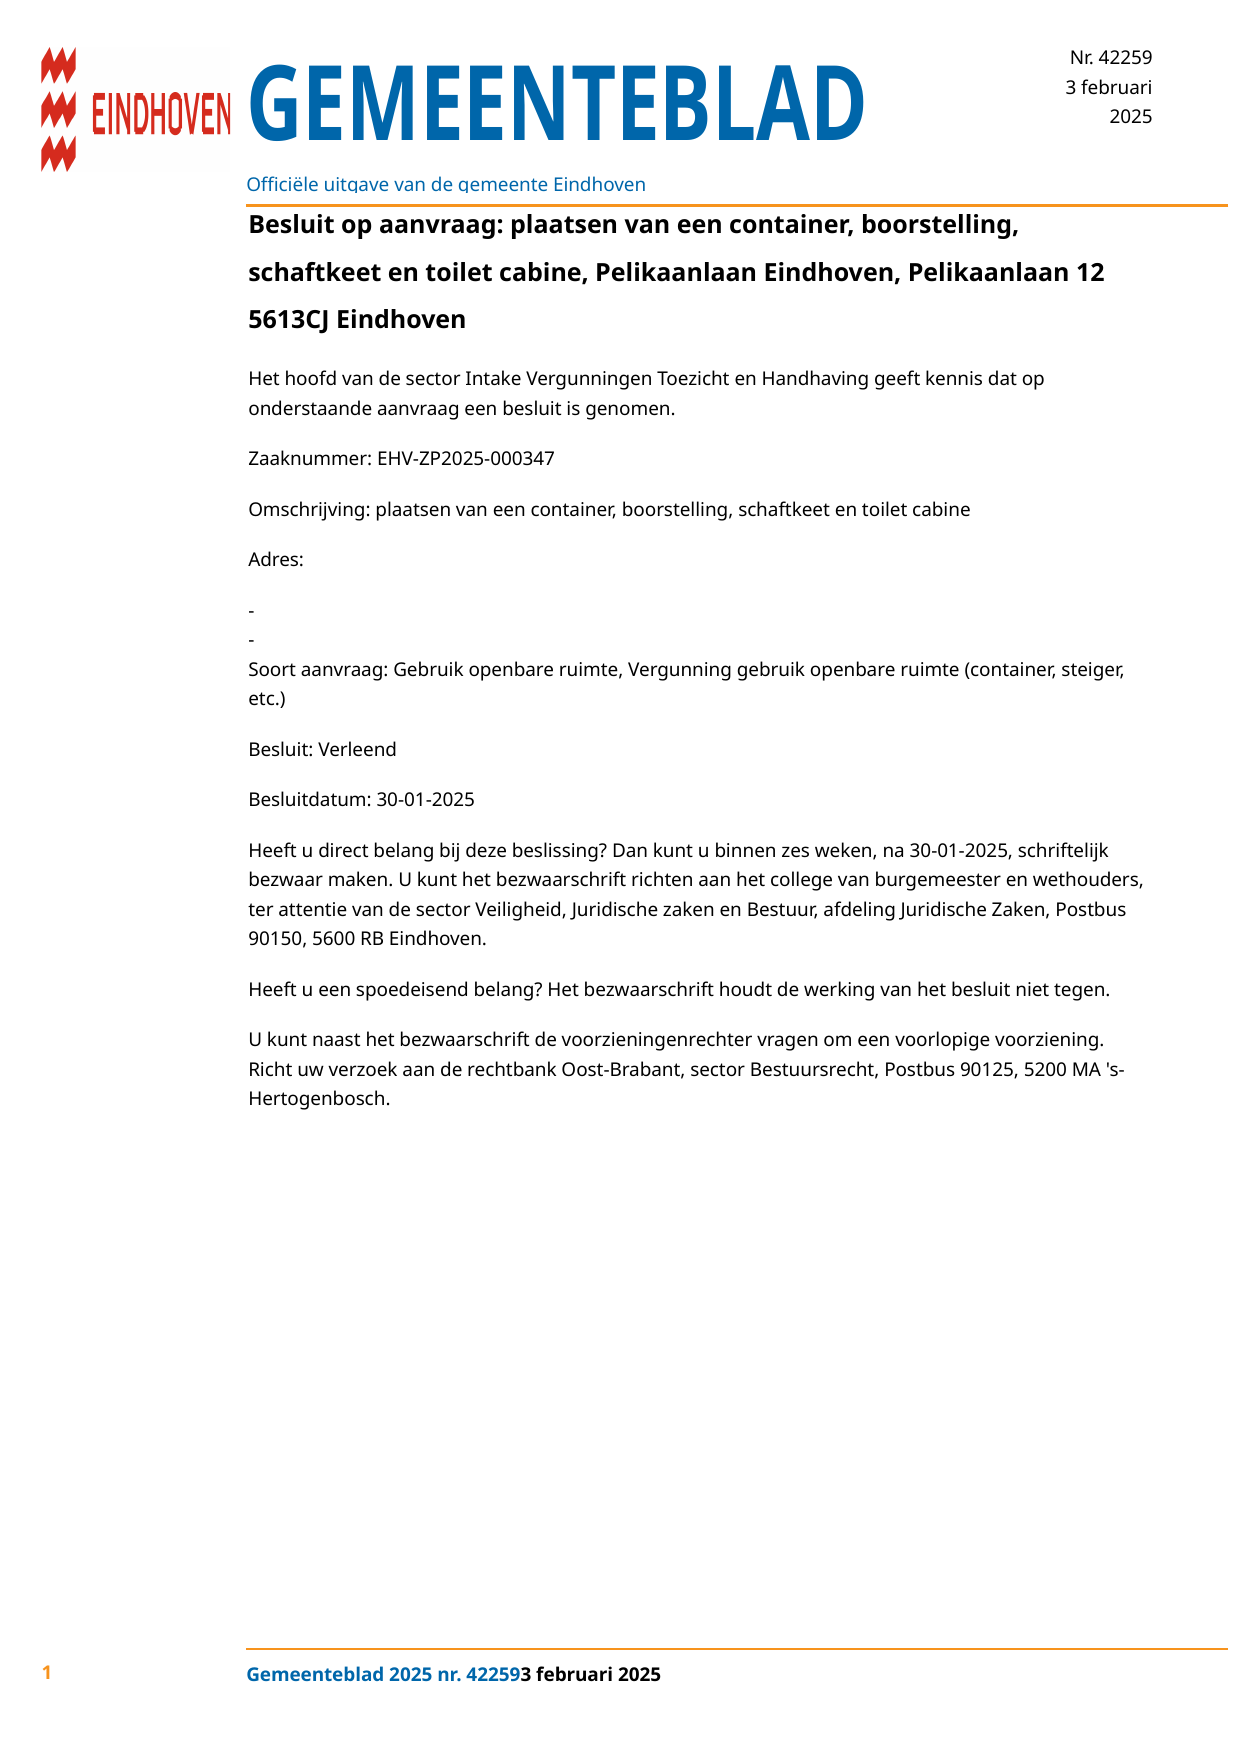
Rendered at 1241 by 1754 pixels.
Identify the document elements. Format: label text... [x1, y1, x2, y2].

text Heeft u een spoedeisend belang? Het bezwaarschrift houdt de werking van het besluit niet tegen. [248, 976, 1152, 1002]
text Heeft u direct belang bij deze beslissing? Dan kunt u binnen zes weken, na 30-01-2025, schriftelijk bezwaar maken. U kunt het bezwaarschrift richten aan het college van burgemeester en wethouders, ter attentie van de sector Veiligheid, Juridische zaken en Bestuur, afdeling Juridische Zaken, Postbus 90150, 5600 RB Eindhoven. [248, 837, 1152, 951]
text Besluit: Verleend [248, 736, 1152, 762]
text Omschrijving: plaatsen van een container, boorstelling, schaftkeet en toilet cabine [248, 496, 1152, 522]
text Zaaknummer: EHV-ZP2025-000347 [248, 446, 1152, 471]
text U kunt naast het bezwaarschrift de voorzieningenrechter vragen om een voorlopige voorziening. Richt uw verzoek aan de rechtbank Oost-Brabant, sector Bestuursrecht, Postbus 90125, 5200 MA 's-Hertogenbosch. [248, 1026, 1152, 1111]
text Besluit op aanvraag: plaatsen van een container, boorstelling, schaftkeet en toilet cabine, Pelikaanlaan Eindhoven, Pelikaanlaan 12 5613CJ Eindhoven [248, 207, 1152, 336]
picture [41, 47, 231, 172]
text Besluitdatum: 30-01-2025 [248, 786, 1152, 812]
text Adres: [248, 546, 1152, 572]
text Het hoofd van de sector Intake Vergunningen Toezicht en Handhaving geeft kennis dat op onderstaande aanvraag een besluit is genomen. [248, 366, 1152, 421]
text Soort aanvraag: Gebruik openbare ruimte, Vergunning gebruik openbare ruimte (container, steiger, etc.) [248, 656, 1152, 711]
